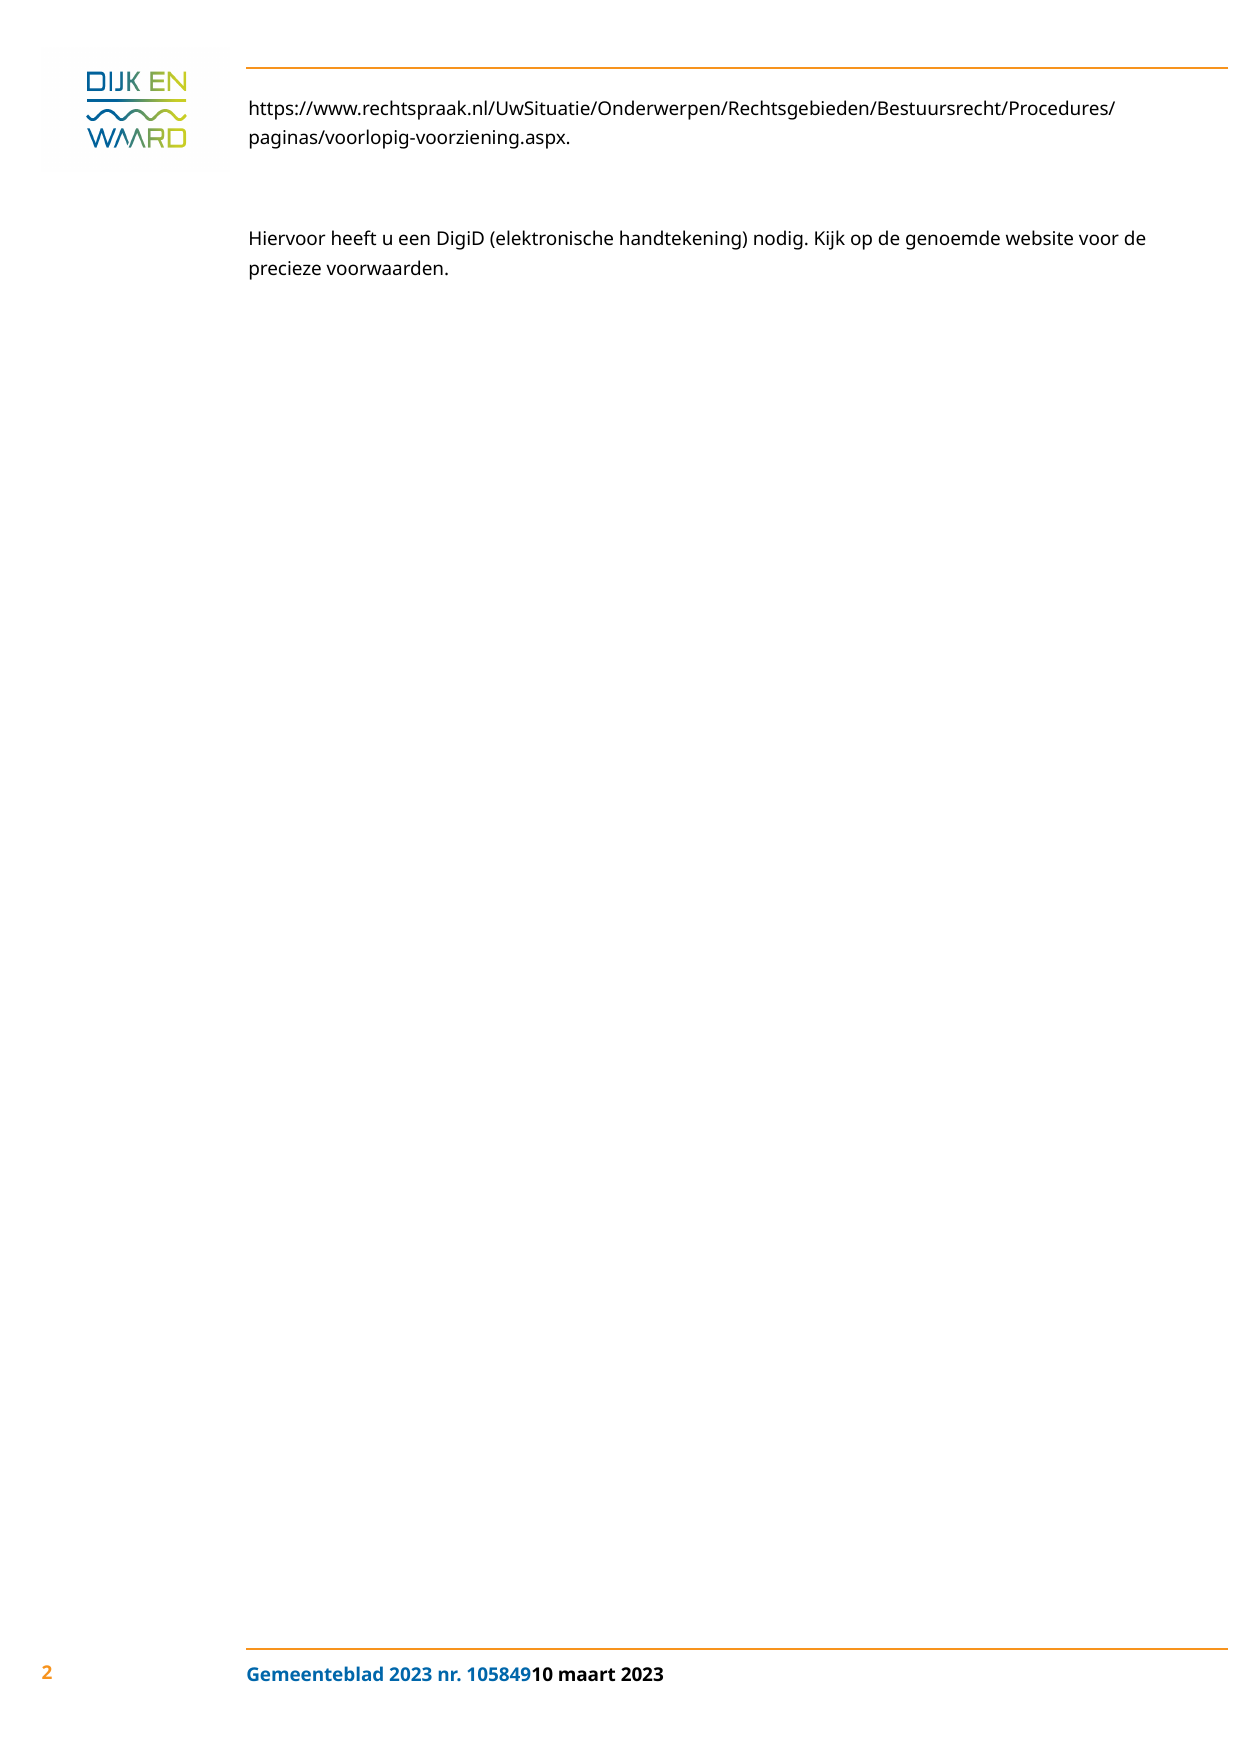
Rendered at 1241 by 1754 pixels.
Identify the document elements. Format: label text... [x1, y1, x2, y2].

text https://www.rechtspraak.nl/UwSituatie/Onderwerpen/Rechtsgebieden/Bestuursrecht/Procedures/paginas/voorlopig-voorziening.aspx. [248, 95, 1152, 150]
text Hiervoor heeft u een DigiD (elektronische handtekening) nodig. Kijk op de genoemde website voor de precieze voorwaarden. [248, 225, 1152, 281]
picture [41, 47, 231, 172]
